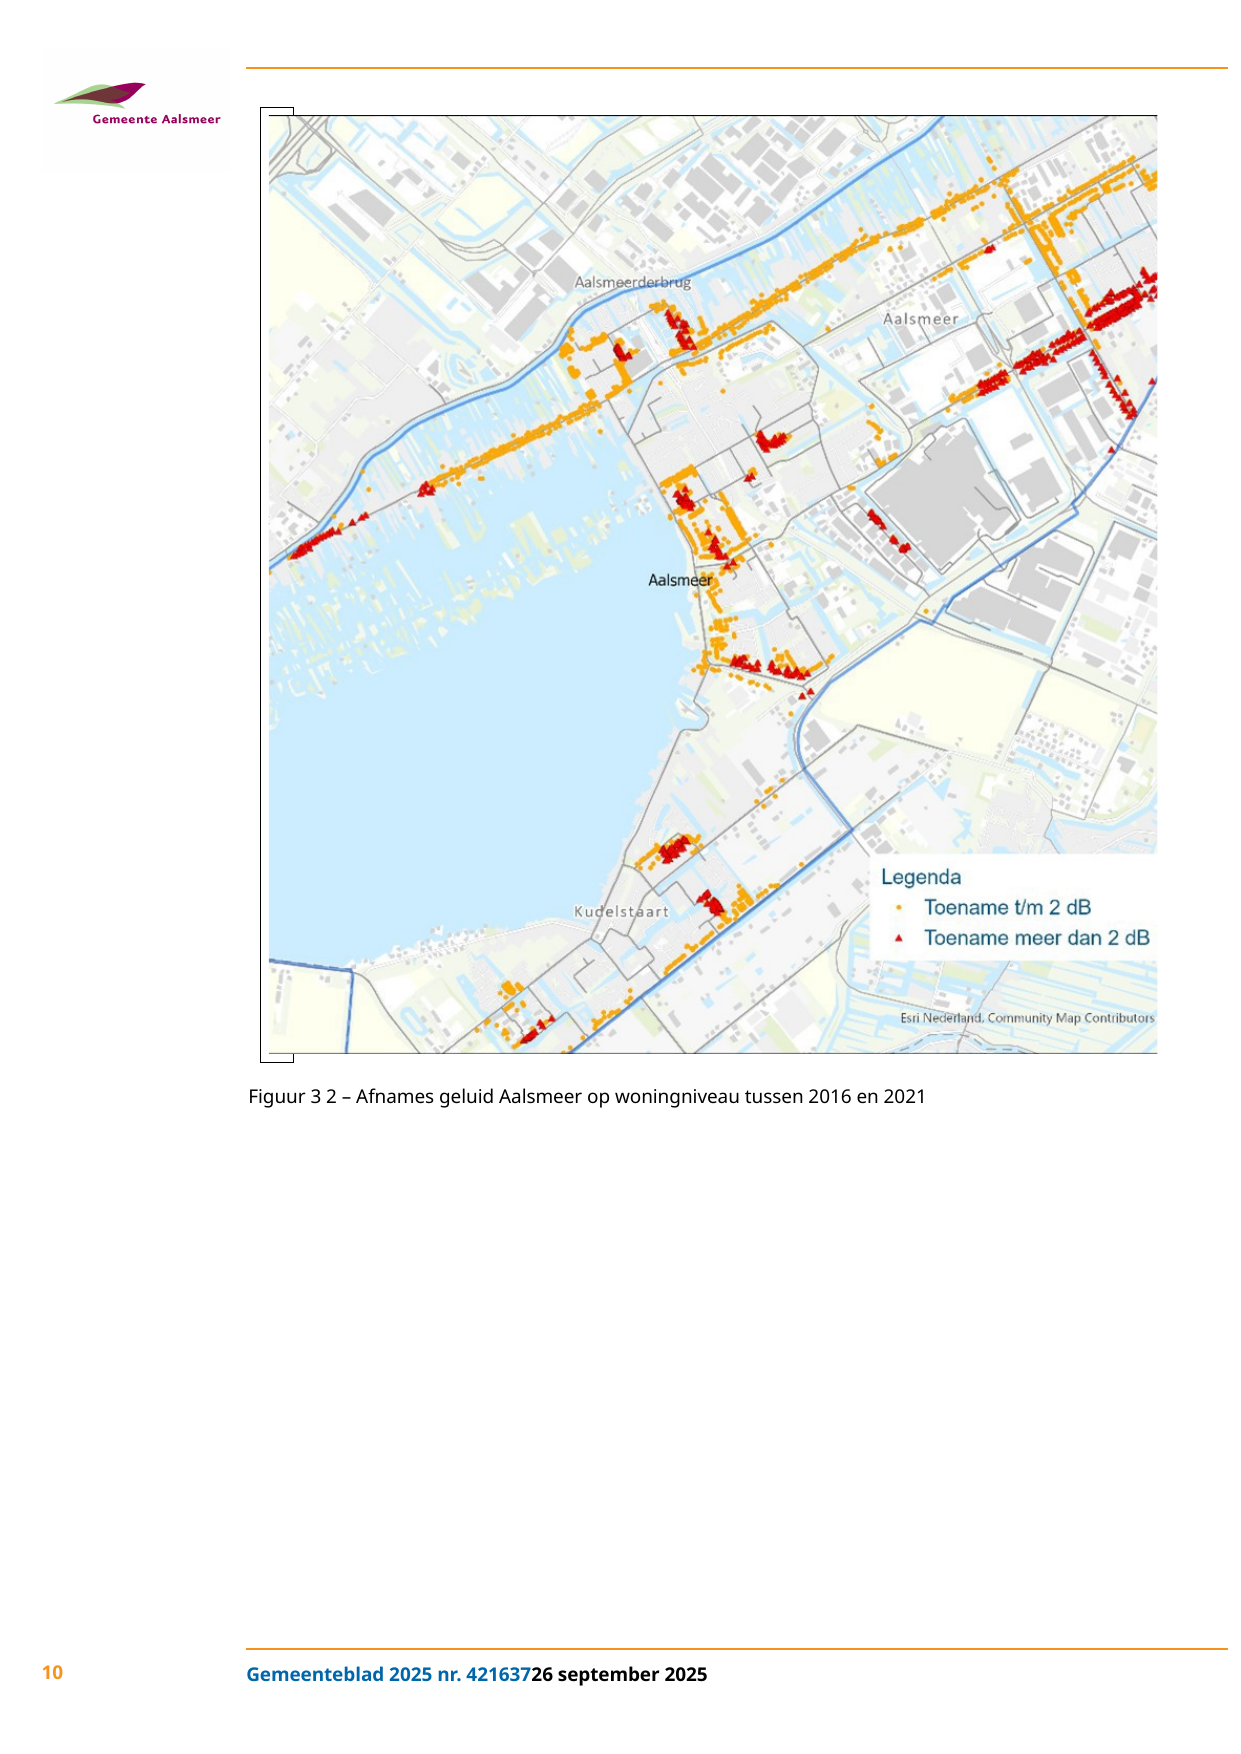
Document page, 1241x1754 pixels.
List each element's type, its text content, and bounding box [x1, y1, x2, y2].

picture [41, 47, 231, 172]
text Figuur 3 2 – Afnames geluid Aalsmeer op woningniveau tussen 2016 en 2021 [248, 1084, 1152, 1109]
picture [268, 115, 1158, 1054]
